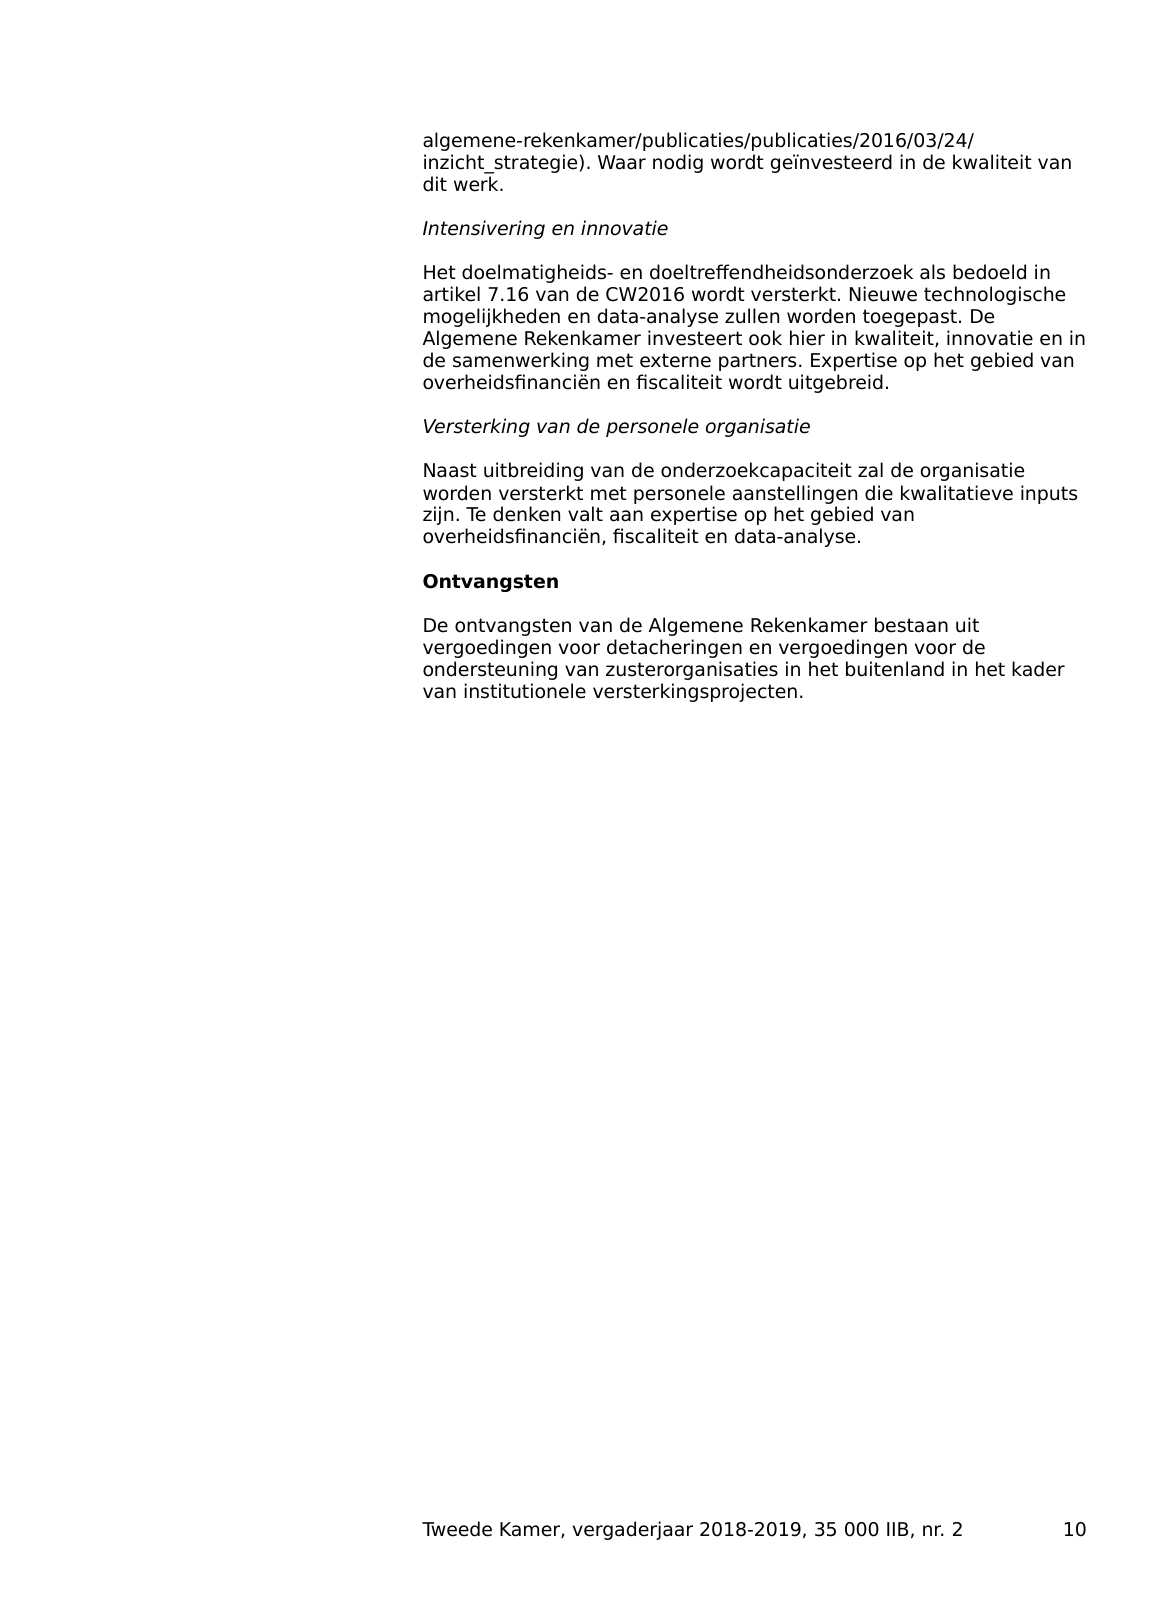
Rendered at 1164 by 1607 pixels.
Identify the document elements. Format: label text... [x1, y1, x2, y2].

subtitle Intensivering en innovatie [422, 218, 1087, 240]
subtitle Versterking van de personele organisatie [422, 416, 1087, 438]
subtitle Ontvangsten [422, 571, 1087, 592]
text Naast uitbreiding van de onderzoekcapaciteit zal de organisatie worden versterkt met personele aanstellingen die kwalitatieve inputs zijn. Te denken valt aan expertise op het gebied van overheidsfinanciën, fiscaliteit en data-analyse. [422, 460, 1087, 548]
text Het doelmatigheids- en doeltreffendheidsonderzoek als bedoeld in artikel 7.16 van de CW2016 wordt versterkt. Nieuwe technologische mogelijkheden en data-analyse zullen worden toegepast. De Algemene Rekenkamer investeert ook hier in kwaliteit, innovatie en in de samenwerking met externe partners. Expertise op het gebied van overheidsfinanciën en fiscaliteit wordt uitgebreid. [422, 262, 1087, 394]
text De ontvangsten van de Algemene Rekenkamer bestaan uit vergoedingen voor detacheringen en vergoedingen voor de ondersteuning van zusterorganisaties in het buitenland in het kader van institutionele versterkingsprojecten. [422, 615, 1087, 703]
text algemene-rekenkamer/publicaties/publicaties/2016/03/24/inzicht_strategie). Waar nodig wordt geïnvesteerd in de kwaliteit van dit werk. [422, 130, 1087, 196]
